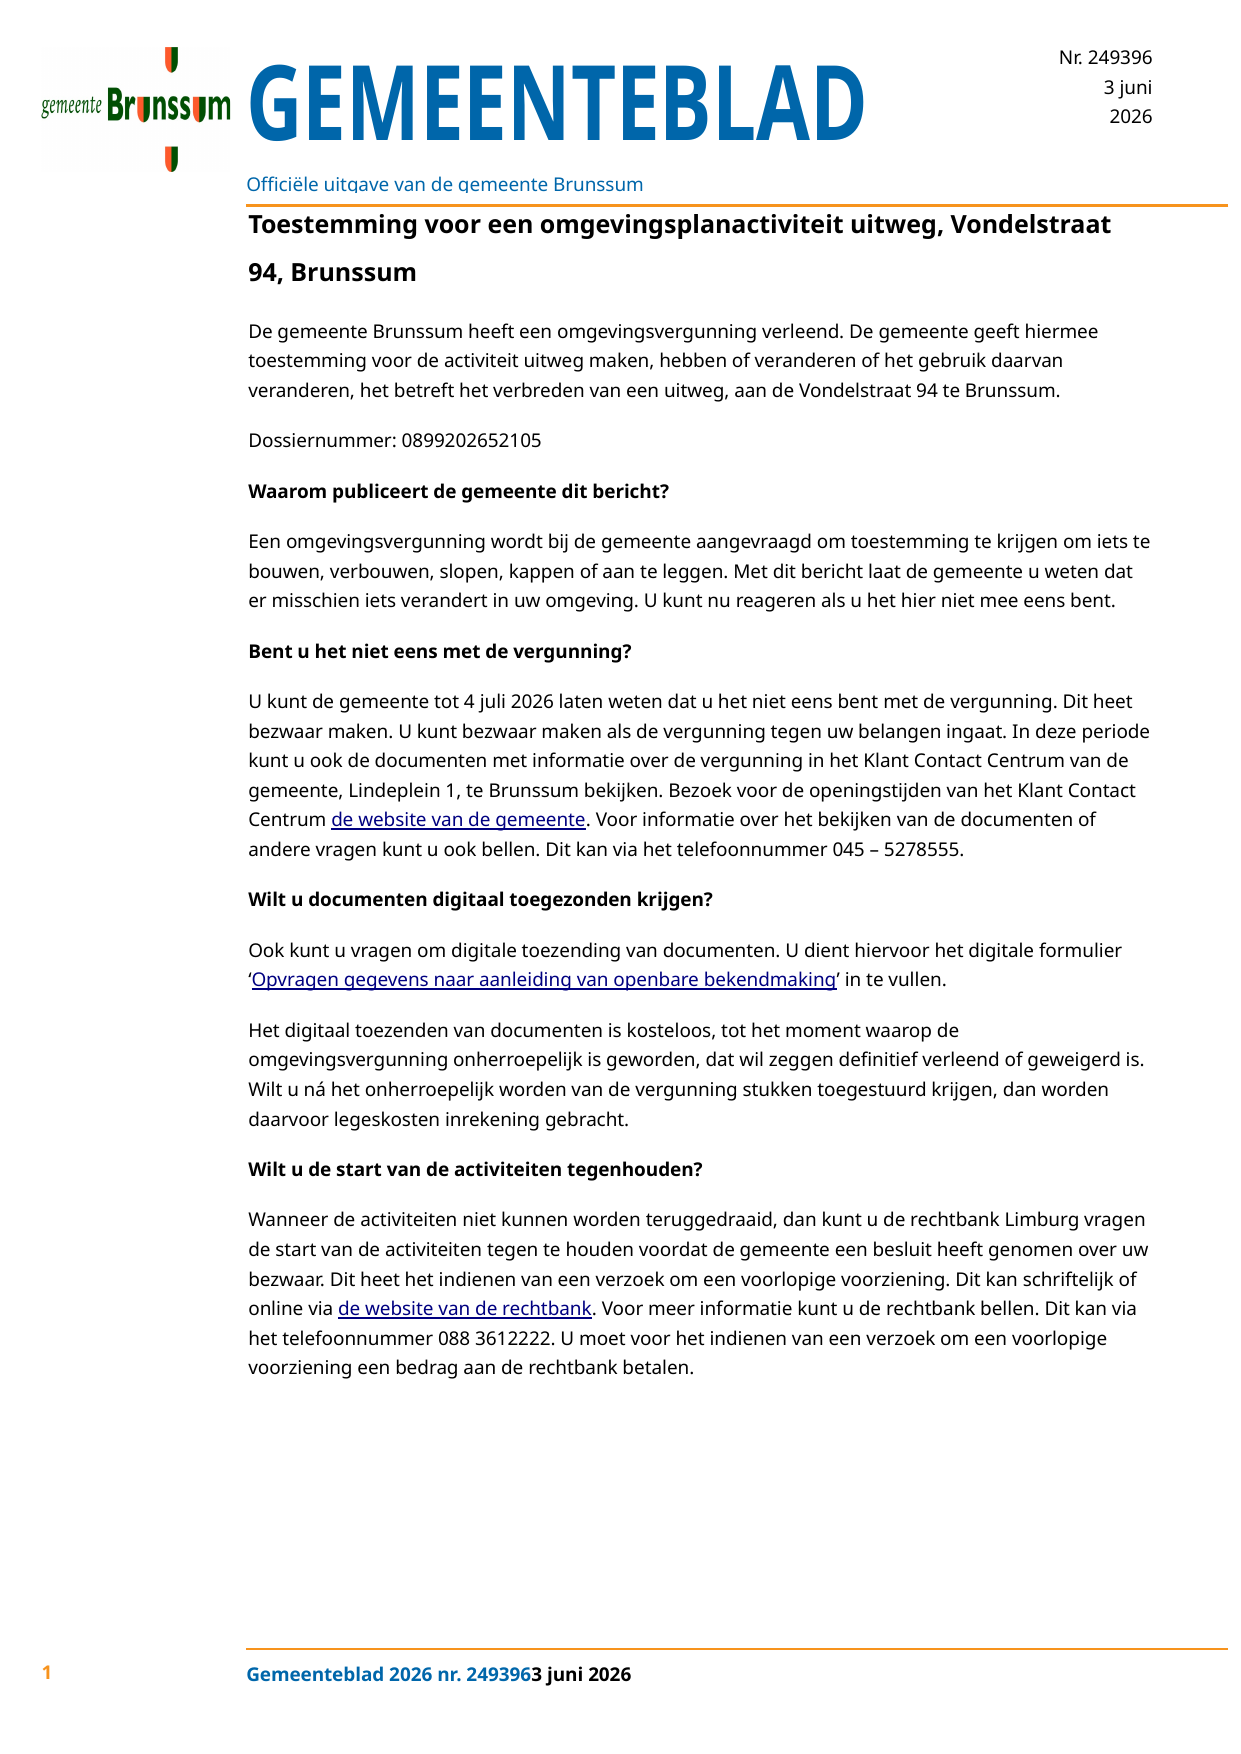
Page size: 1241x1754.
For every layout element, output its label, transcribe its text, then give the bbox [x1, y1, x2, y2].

picture [41, 47, 231, 172]
text Een omgevingsvergunning wordt bij de gemeente aangevraagd om toestemming te krijgen om iets te bouwen, verbouwen, slopen, kappen of aan te leggen. Met dit bericht laat de gemeente u weten dat er misschien iets verandert in uw omgeving. U kunt nu reageren als u het hier niet mee eens bent. [248, 528, 1152, 613]
text Het digitaal toezenden van documenten is kosteloos, tot het moment waarop de omgevingsvergunning onherroepelijk is geworden, dat wil zeggen definitief verleend of geweigerd is. Wilt u ná het onherroepelijk worden van de vergunning stukken toegestuurd krijgen, dan worden daarvoor legeskosten inrekening gebracht. [248, 1017, 1152, 1132]
text Wilt u documenten digitaal toegezonden krijgen? [248, 887, 1152, 912]
text Waarom publiceert de gemeente dit bericht? [248, 478, 1152, 504]
text Bent u het niet eens met de vergunning? [248, 638, 1152, 664]
text Toestemming voor een omgevingsplanactiviteit uitweg, Vondelstraat 94, Brunssum [248, 207, 1152, 288]
text Wilt u de start van de activiteiten tegenhouden? [248, 1156, 1152, 1182]
text Wanneer de activiteiten niet kunnen worden teruggedraaid, dan kunt u de rechtbank Limburg vragen de start van de activiteiten tegen te houden voordat de gemeente een besluit heeft genomen over uw bezwaar. Dit heet het indienen van een verzoek om een voorlopige voorziening. Dit kan schriftelijk of online via de website van de rechtbank. Voor meer informatie kunt u de rechtbank bellen. Dit kan via het telefoonnummer 088 3612222. U moet voor het indienen van een verzoek om een voorlopige voorziening een bedrag aan de rechtbank betalen. [248, 1207, 1152, 1380]
text U kunt de gemeente tot 4 juli 2026 laten weten dat u het niet eens bent met de vergunning. Dit heet bezwaar maken. U kunt bezwaar maken als de vergunning tegen uw belangen ingaat. In deze periode kunt u ook de documenten met informatie over de vergunning in het Klant Contact Centrum van de gemeente, Lindeplein 1, te Brunssum bekijken. Bezoek voor de openingstijden van het Klant Contact Centrum de website van de gemeente. Voor informatie over het bekijken van de documenten of andere vragen kunt u ook bellen. Dit kan via het telefoonnummer 045 – 5278555. [248, 688, 1152, 862]
text Dossiernummer: 0899202652105 [248, 427, 1152, 453]
text De gemeente Brunssum heeft een omgevingsvergunning verleend. De gemeente geeft hiermee toestemming voor de activiteit uitweg maken, hebben of veranderen of het gebruik daarvan veranderen, het betreft het verbreden van een uitweg, aan de Vondelstraat 94 te Brunssum. [248, 318, 1152, 403]
text Ook kunt u vragen om digitale toezending van documenten. U dient hiervoor het digitale formulier ‘Opvragen gegevens naar aanleiding van openbare bekendmaking’ in te vullen. [248, 937, 1152, 992]
